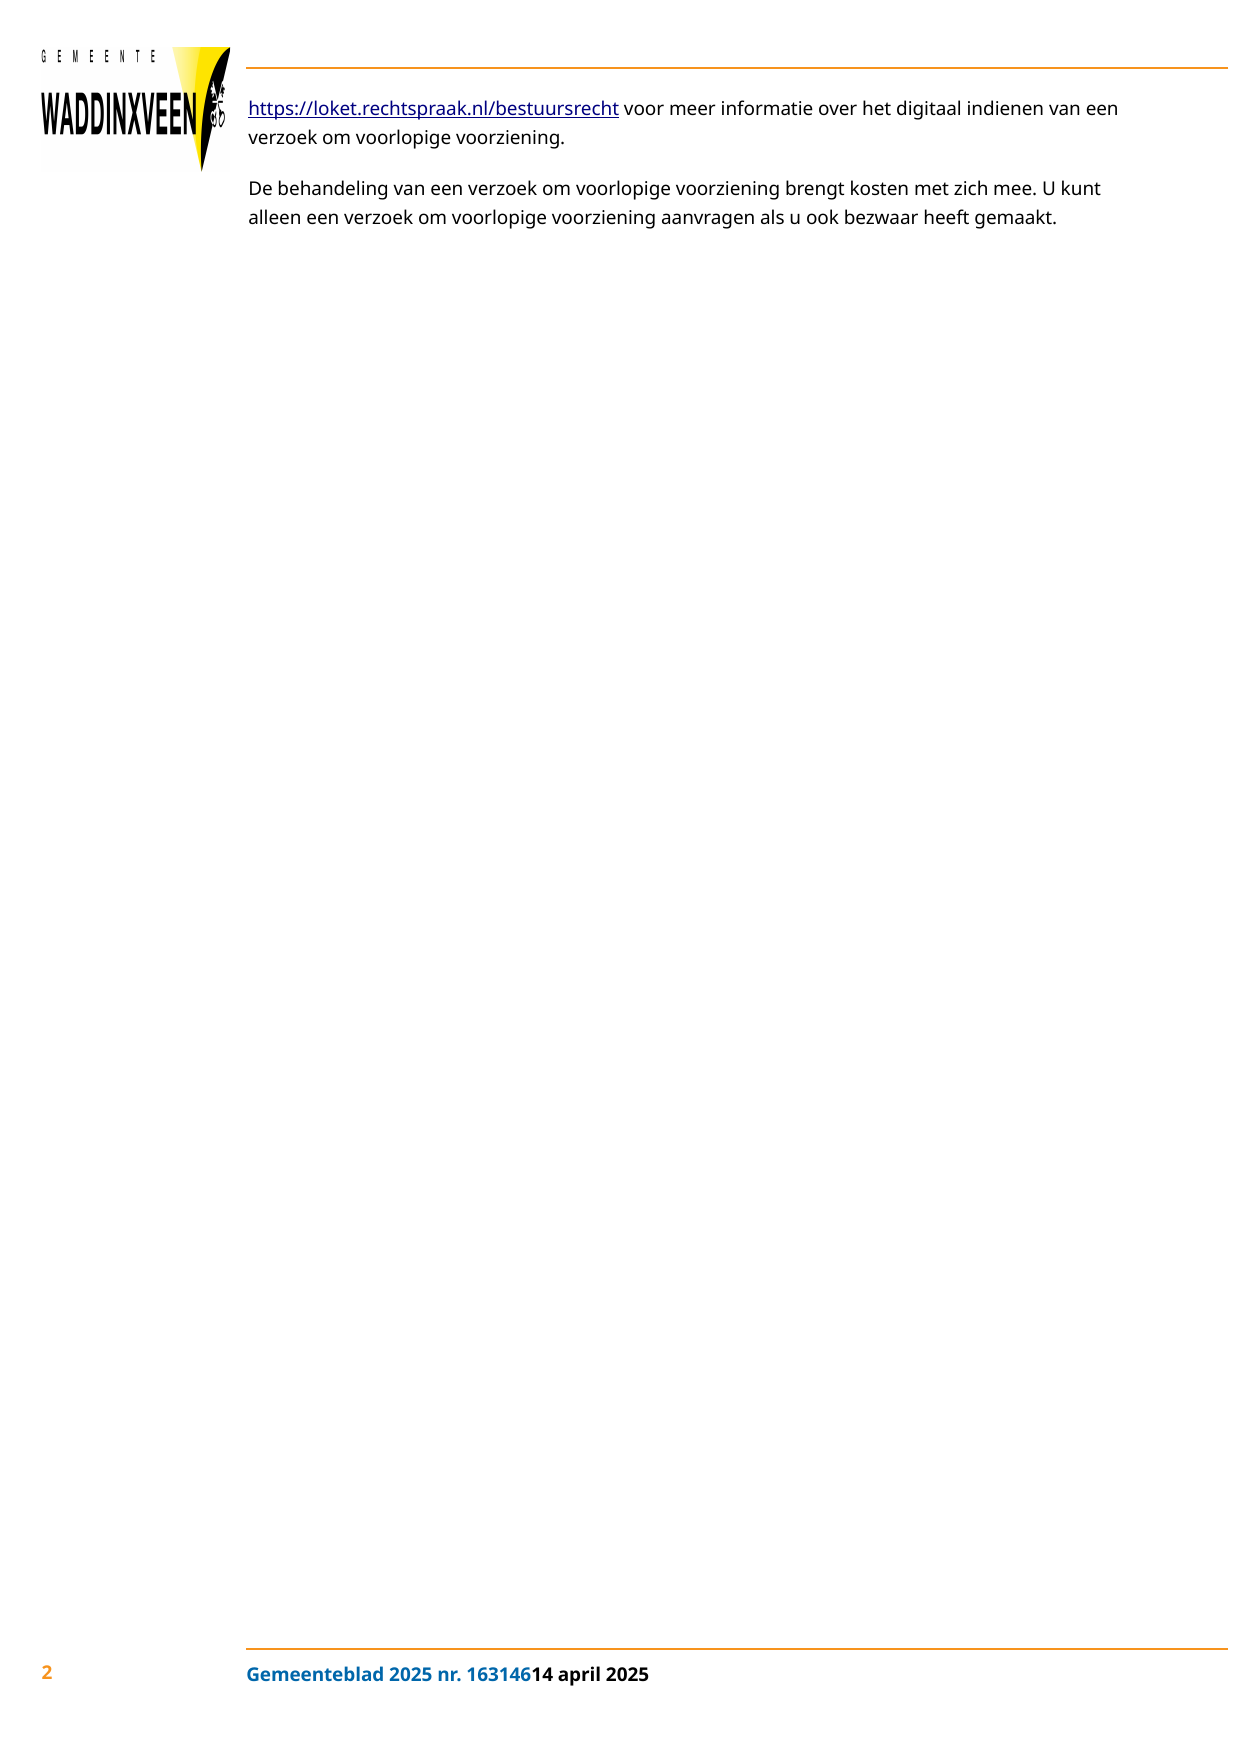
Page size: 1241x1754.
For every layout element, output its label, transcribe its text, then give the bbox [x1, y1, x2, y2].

picture [41, 47, 231, 172]
text De behandeling van een verzoek om voorlopige voorziening brengt kosten met zich mee. U kunt alleen een verzoek om voorlopige voorziening aanvragen als u ook bezwaar heeft gemaakt. [248, 175, 1152, 230]
text https://loket.rechtspraak.nl/bestuursrecht voor meer informatie over het digitaal indienen van een verzoek om voorlopige voorziening. [248, 95, 1152, 150]
